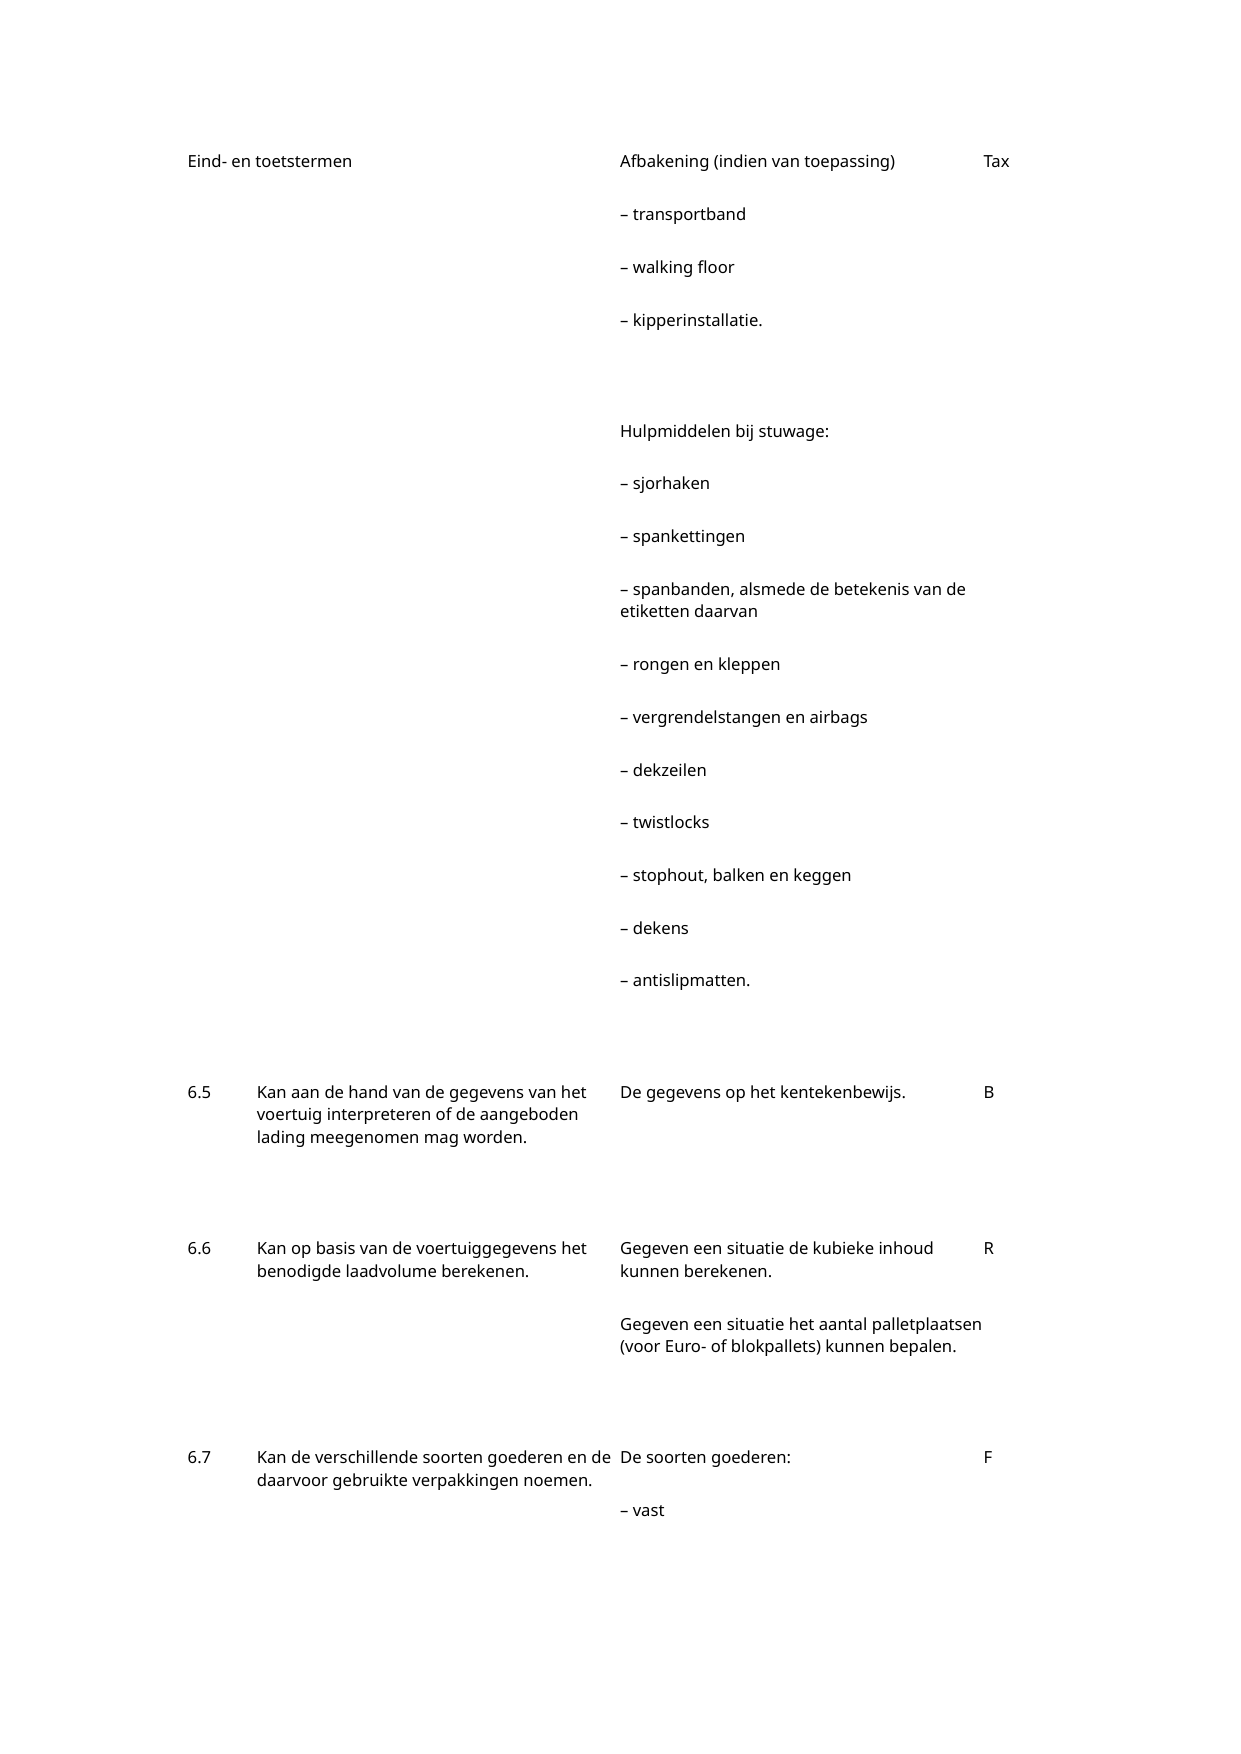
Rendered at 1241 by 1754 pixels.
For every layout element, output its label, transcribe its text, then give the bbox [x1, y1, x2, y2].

table_cell [188, 1178, 257, 1237]
table_header Tax [983, 150, 1053, 203]
table_cell [257, 203, 620, 361]
table_cell 6.6 [188, 1237, 257, 1388]
table_cell [257, 1022, 620, 1080]
table_cell [983, 1178, 1053, 1237]
table_cell 6.7 [188, 1446, 257, 1551]
table_cell R [983, 1237, 1053, 1388]
table_cell [257, 361, 620, 419]
table_cell [983, 1022, 1053, 1080]
table_cell [188, 203, 257, 361]
table_cell [188, 419, 257, 1022]
table_cell [188, 1388, 257, 1446]
table_cell Kan aan de hand van de gegevens van het voertuig interpreteren of de aangeboden lading meegenomen mag worden. [257, 1080, 620, 1178]
table_cell F [983, 1446, 1053, 1551]
table_cell [257, 1388, 620, 1446]
table_cell [983, 1388, 1053, 1446]
table_cell [257, 419, 620, 1022]
table_cell Kan op basis van de voertuiggegevens het benodigde laadvolume berekenen. [257, 1237, 620, 1388]
table_cell [983, 361, 1053, 419]
table_cell 6.5 [188, 1080, 257, 1178]
table_cell Hulpmiddelen bij stuwage: – sjorhaken – spankettingen – spanbanden, alsmede de betekenis van de etiketten daarvan – rongen en kleppen – vergrendelstangen en airbags – dekzeilen – twistlocks – stophout, balken en keggen – dekens – antislipmatten. [620, 419, 983, 1022]
table_cell – transportband – walking floor – kipperinstallatie. [620, 203, 983, 361]
table_cell Kan de verschillende soorten goederen en de daarvoor gebruikte verpakkingen noemen. [257, 1446, 620, 1551]
table_cell [983, 419, 1053, 1022]
table_cell [620, 1022, 983, 1080]
table_cell [983, 203, 1053, 361]
table_cell [620, 1178, 983, 1237]
table_header Afbakening (indien van toepassing) [620, 150, 983, 203]
table_cell [257, 1178, 620, 1237]
table_cell De soorten goederen: – vast [620, 1446, 983, 1551]
table_cell [188, 1022, 257, 1080]
table_cell Gegeven een situatie de kubieke inhoud kunnen berekenen. Gegeven een situatie het aantal palletplaatsen (voor Euro- of blokpallets) kunnen bepalen. [620, 1237, 983, 1388]
table_header Eind- en toetstermen [188, 150, 620, 203]
table_cell B [983, 1080, 1053, 1178]
table_cell [188, 361, 257, 419]
table_cell De gegevens op het kentekenbewijs. [620, 1080, 983, 1178]
table_cell [620, 1388, 983, 1446]
table_cell [620, 361, 983, 419]
